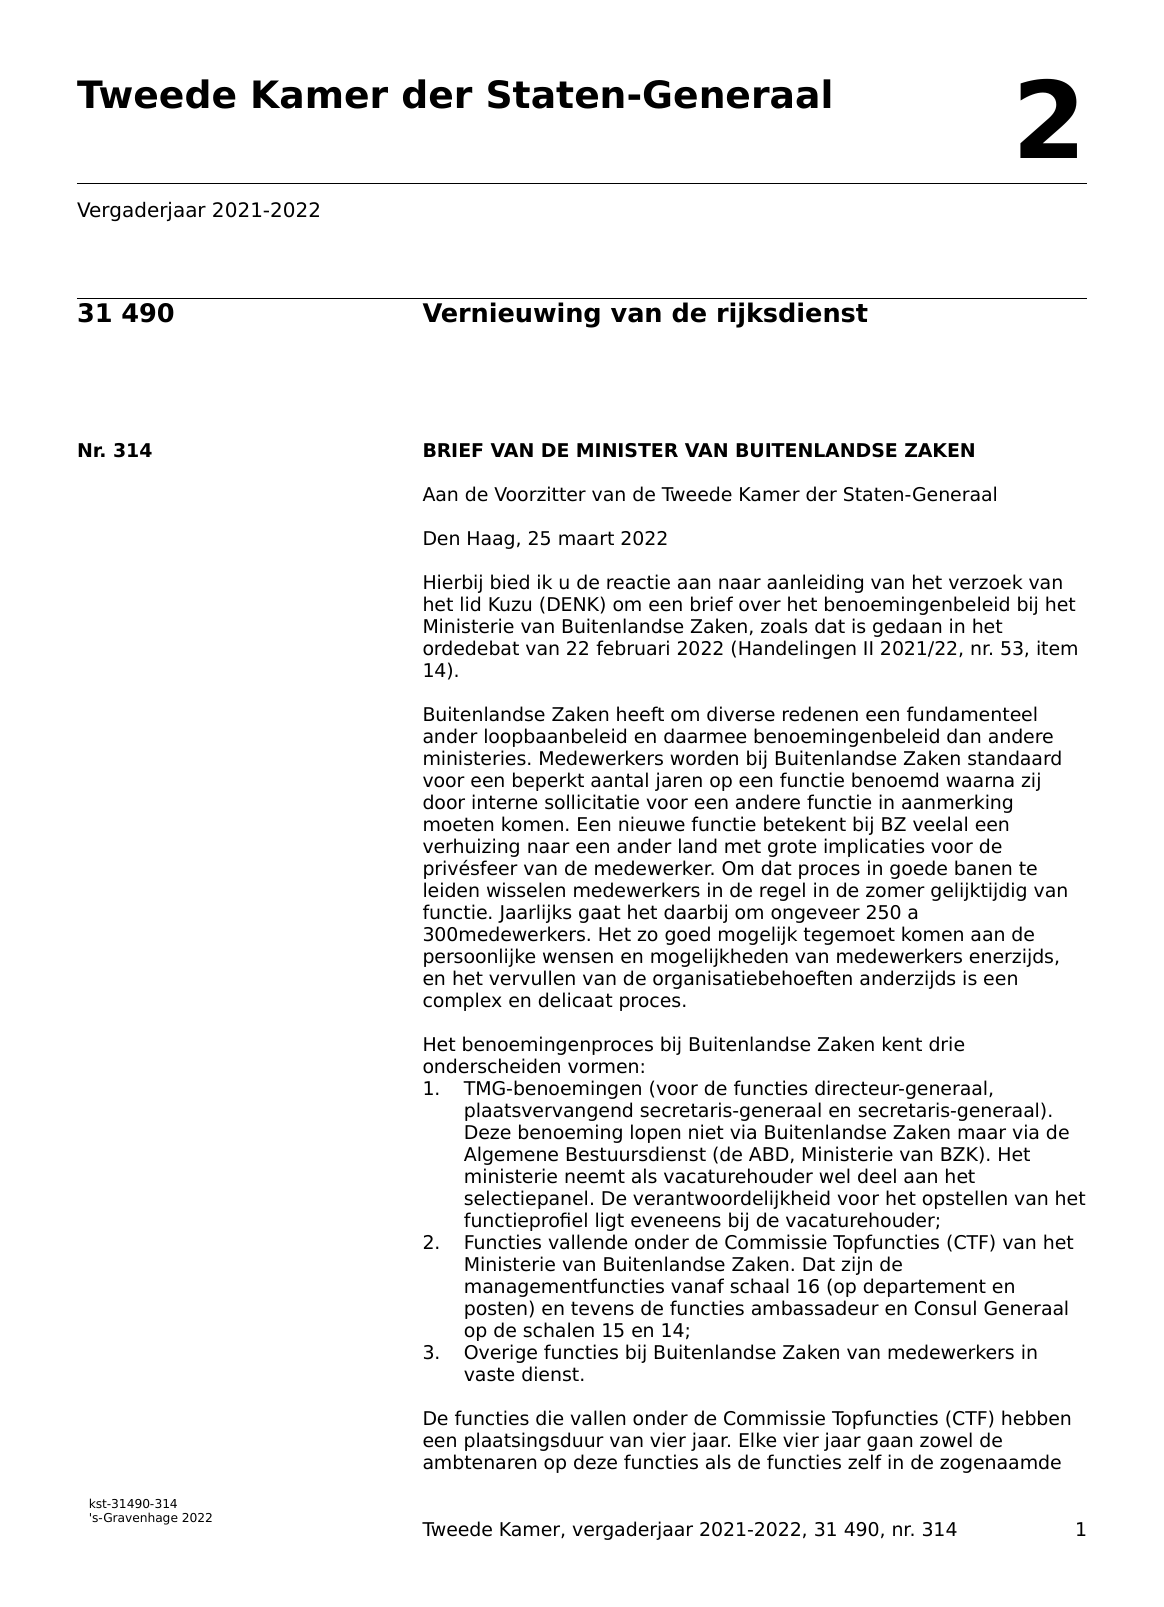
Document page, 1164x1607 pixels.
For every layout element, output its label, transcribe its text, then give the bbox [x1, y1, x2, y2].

text kst-31490-314 [88, 1497, 323, 1511]
subtitle Nr. 314 BRIEF VAN DE MINISTER VAN BUITENLANDSE ZAKEN [77, 440, 1087, 462]
table_header Tweede Kamer der Staten-Generaal [77, 59, 886, 183]
text Het benoemingenproces bij Buitenlandse Zaken kent drie onderscheiden vormen: [422, 1034, 1087, 1078]
text Hierbij bied ik u de reactie aan naar aanleiding van het verzoek van het lid Kuzu (DENK) om een brief over het benoemingenbeleid bij het Ministerie van Buitenlandse Zaken, zoals dat is gedaan in het ordedebat van 22 februari 2022 (Handelingen II 2021/22, nr. 53, item 14). [422, 572, 1087, 682]
table_cell Vergaderjaar 2021-2022 [77, 184, 1087, 298]
text 's-Gravenhage 2022 [88, 1511, 323, 1525]
text 2. Functies vallende onder de Commissie Topfuncties (CTF) van het Ministerie van Buitenlandse Zaken. Dat zijn de managementfuncties vanaf schaal 16 (op departement en posten) en tevens de functies ambassadeur en Consul Generaal op de schalen 15 en 14; [422, 1232, 1087, 1342]
text 1. TMG-benoemingen (voor de functies directeur-generaal, plaatsvervangend secretaris-generaal en secretaris-generaal). Deze benoeming lopen niet via Buitenlandse Zaken maar via de Algemene Bestuursdienst (de ABD, Ministerie van BZK). Het ministerie neemt als vacaturehouder wel deel aan het selectiepanel. De verantwoordelijkheid voor het opstellen van het functieprofiel ligt eveneens bij de vacaturehouder; [422, 1078, 1087, 1232]
text Buitenlandse Zaken heeft om diverse redenen een fundamenteel ander loopbaanbeleid en daarmee benoemingenbeleid dan andere ministeries. Medewerkers worden bij Buitenlandse Zaken standaard voor een beperkt aantal jaren op een functie benoemd waarna zij door interne sollicitatie voor een andere functie in aanmerking moeten komen. Een nieuwe functie betekent bij BZ veelal een verhuizing naar een ander land met grote implicaties voor de privésfeer van de medewerker. Om dat proces in goede banen te leiden wisselen medewerkers in de regel in de zomer gelijktijdig van functie. Jaarlijks gaat het daarbij om ongeveer 250 a 300medewerkers. Het zo goed mogelijk tegemoet komen aan de persoonlijke wensen en mogelijkheden van medewerkers enerzijds, en het vervullen van de organisatiebehoeften anderzijds is een complex en delicaat proces. [422, 704, 1087, 1012]
text Aan de Voorzitter van de Tweede Kamer der Staten-Generaal [422, 484, 1087, 506]
text 3. Overige functies bij Buitenlandse Zaken van medewerkers in vaste dienst. [422, 1342, 1087, 1386]
subtitle 31 490 Vernieuwing van de rijksdienst [77, 299, 1087, 329]
text Den Haag, 25 maart 2022 [422, 528, 1087, 550]
table_header 2 [886, 59, 1087, 183]
text De functies die vallen onder de Commissie Topfuncties (CTF) hebben een plaatsingsduur van vier jaar. Elke vier jaar gaan zowel de ambtenaren op deze functies als de functies zelf in de zogenaamde [422, 1408, 1087, 1474]
